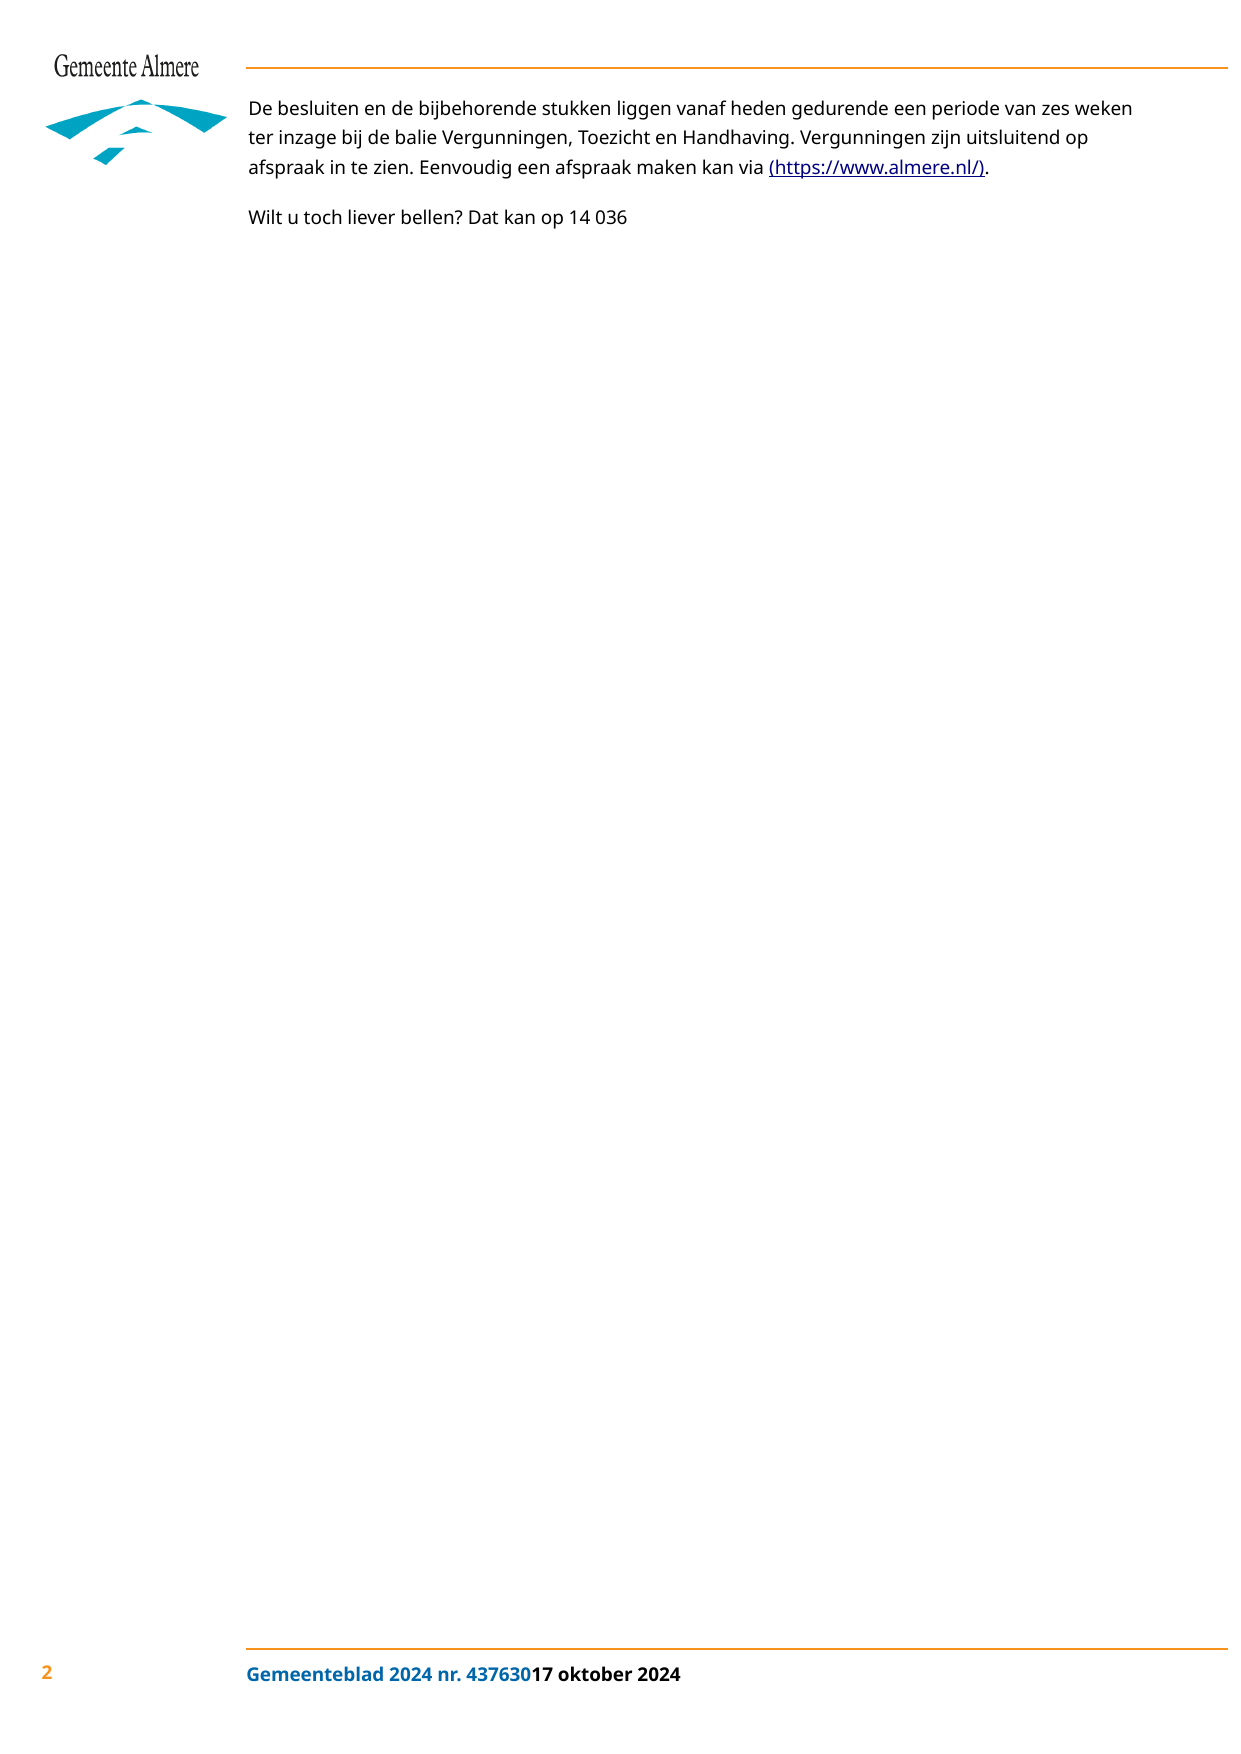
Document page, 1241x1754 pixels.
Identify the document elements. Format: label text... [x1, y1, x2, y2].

text Wilt u toch liever bellen? Dat kan op 14 036 [248, 204, 1152, 230]
text De besluiten en de bijbehorende stukken liggen vanaf heden gedurende een periode van zes weken ter inzage bij de balie Vergunningen, Toezicht en Handhaving. Vergunningen zijn uitsluitend op afspraak in te zien. Eenvoudig een afspraak maken kan via (https://www.almere.nl/). [248, 95, 1152, 180]
picture [41, 47, 231, 172]
